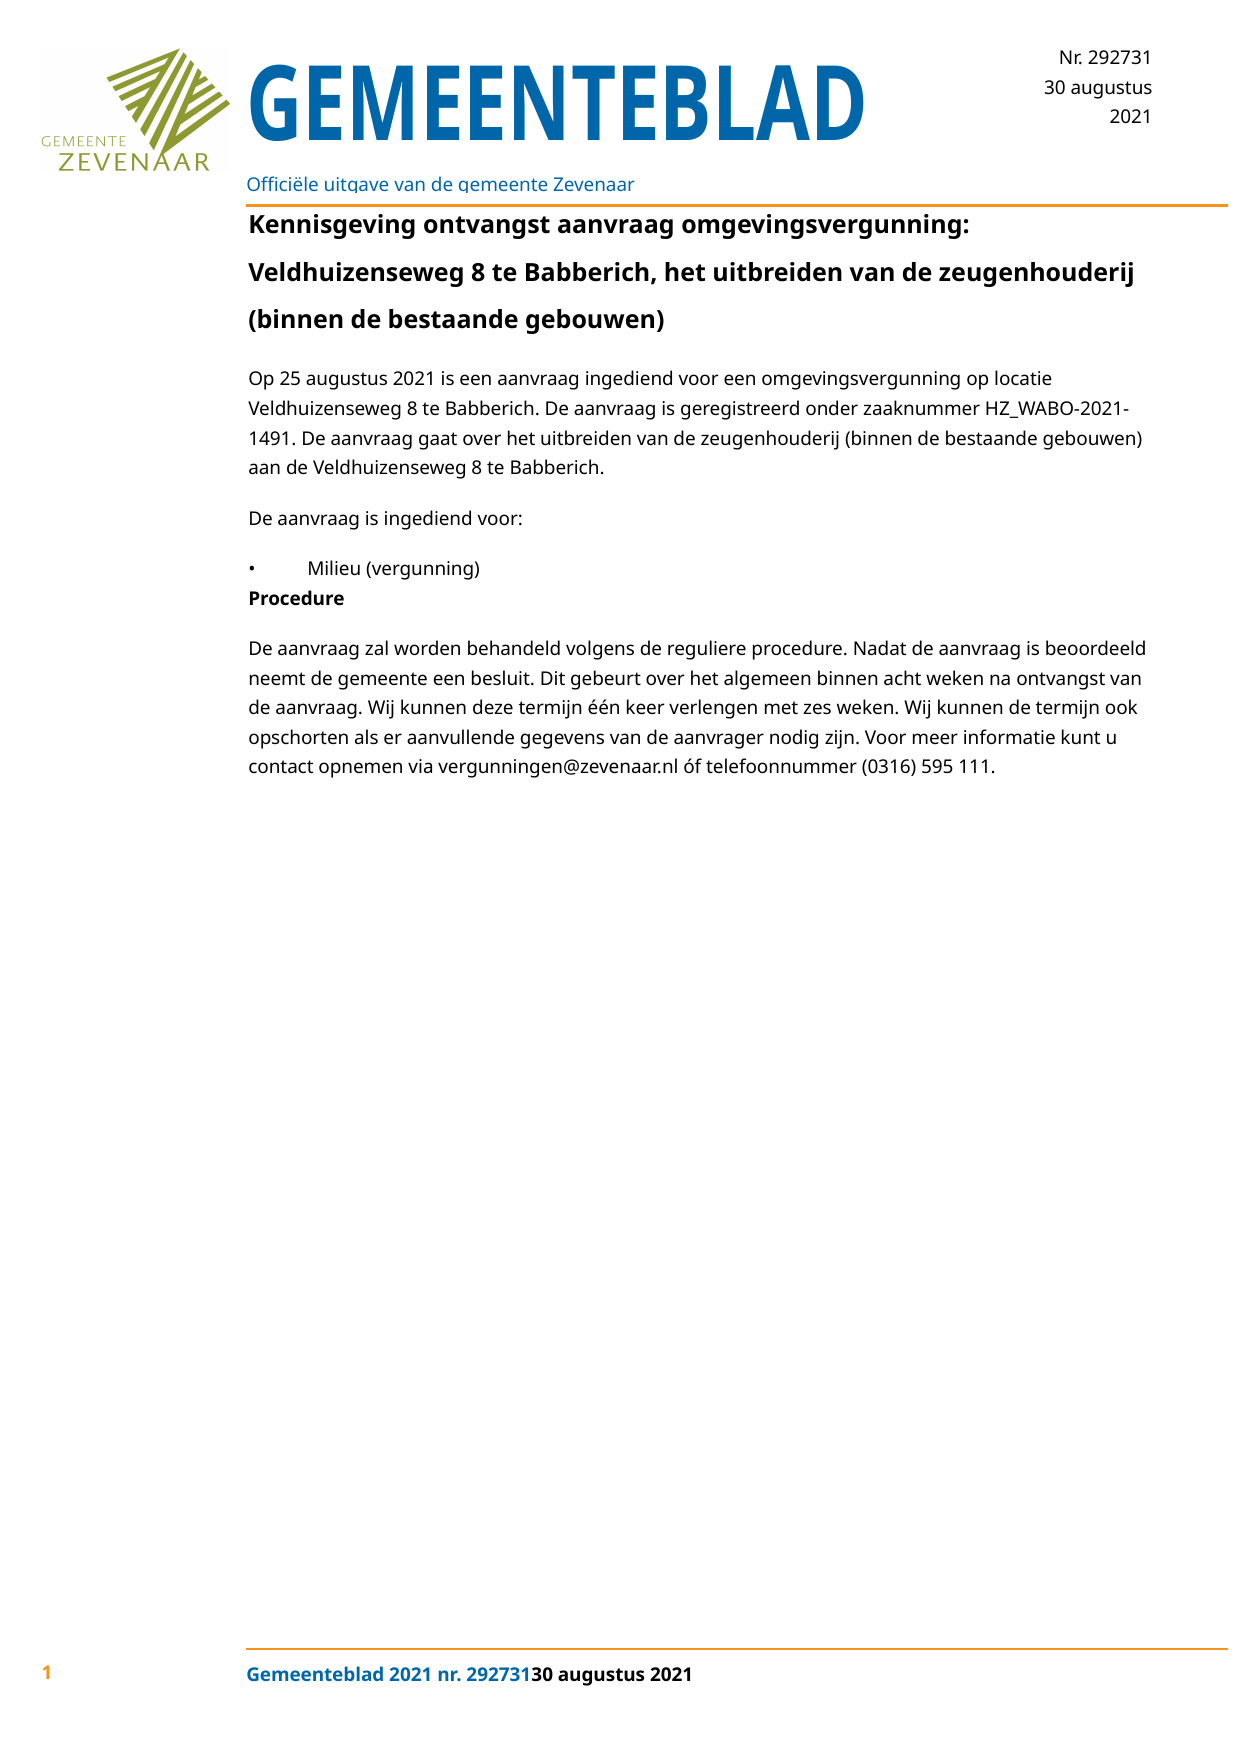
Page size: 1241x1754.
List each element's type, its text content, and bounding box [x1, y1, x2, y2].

text Procedure [248, 585, 1152, 610]
picture [41, 47, 231, 172]
list Milieu (vergunning) [248, 555, 1152, 581]
text Op 25 augustus 2021 is een aanvraag ingediend voor een omgevingsvergunning op locatie Veldhuizenseweg 8 te Babberich. De aanvraag is geregistreerd onder zaaknummer HZ_WABO-2021-1491. De aanvraag gaat over het uitbreiden van de zeugenhouderij (binnen de bestaande gebouwen) aan de Veldhuizenseweg 8 te Babberich. [248, 366, 1152, 480]
text Kennisgeving ontvangst aanvraag omgevingsvergunning: Veldhuizenseweg 8 te Babberich, het uitbreiden van de zeugenhouderij (binnen de bestaande gebouwen) [248, 207, 1152, 336]
text De aanvraag is ingediend voor: [248, 505, 1152, 530]
text De aanvraag zal worden behandeld volgens de reguliere procedure. Nadat de aanvraag is beoordeeld neemt de gemeente een besluit. Dit gebeurt over het algemeen binnen acht weken na ontvangst van de aanvraag. Wij kunnen deze termijn één keer verlengen met zes weken. Wij kunnen de termijn ook opschorten als er aanvullende gegevens van de aanvrager nodig zijn. Voor meer informatie kunt u contact opnemen via vergunningen@zevenaar.nl óf telefoonnummer (0316) 595 111. [248, 635, 1152, 779]
